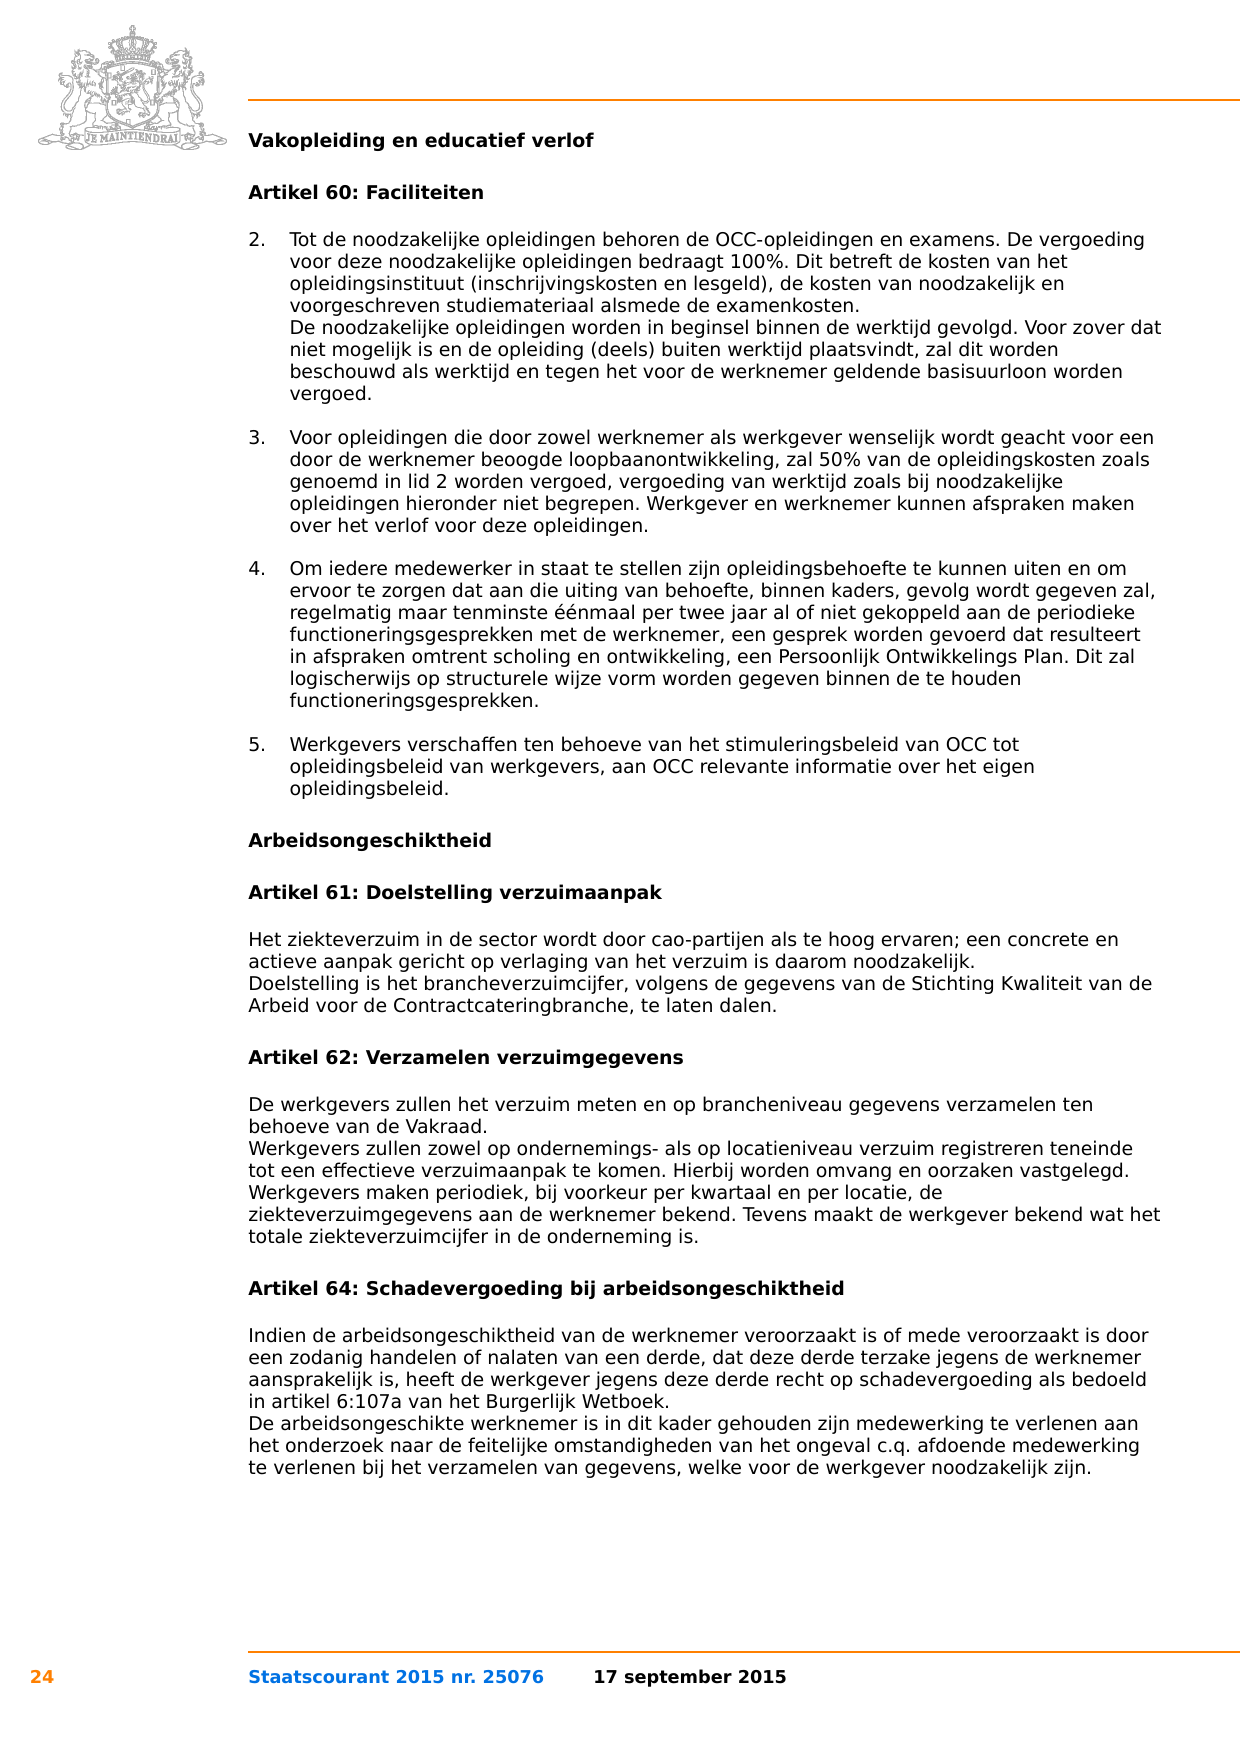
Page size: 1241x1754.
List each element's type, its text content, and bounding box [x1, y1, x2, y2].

text De werkgevers zullen het verzuim meten en op brancheniveau gegevens verzamelen ten behoeve van de Vakraad. [248, 1094, 1163, 1138]
picture [38, 25, 227, 150]
text Doelstelling is het brancheverzuimcijfer, volgens de gegevens van de Stichting Kwaliteit van de Arbeid voor de Contractcateringbranche, te laten dalen. [248, 973, 1163, 1017]
subtitle Artikel 62: Verzamelen verzuimgegevens [248, 1047, 1163, 1069]
text 4. Om iedere medewerker in staat te stellen zijn opleidingsbehoefte te kunnen uiten en om ervoor te zorgen dat aan die uiting van behoefte, binnen kaders, gevolg wordt gegeven zal, regelmatig maar tenminste éénmaal per twee jaar al of niet gekoppeld aan de periodieke functioneringsgesprekken met de werknemer, een gesprek worden gevoerd dat resulteert in afspraken omtrent scholing en ontwikkeling, een Persoonlijk Ontwikkelings Plan. Dit zal logischerwijs op structurele wijze vorm worden gegeven binnen de te houden functioneringsgesprekken. [248, 558, 1163, 712]
text Werkgevers zullen zowel op ondernemings- als op locatieniveau verzuim registreren teneinde tot een effectieve verzuimaanpak te komen. Hierbij worden omvang en oorzaken vastgelegd. Werkgevers maken periodiek, bij voorkeur per kwartaal en per locatie, de ziekteverzuimgegevens aan de werknemer bekend. Tevens maakt de werkgever bekend wat het totale ziekteverzuimcijfer in de onderneming is. [248, 1138, 1163, 1248]
subtitle Arbeidsongeschiktheid [248, 830, 1163, 852]
subtitle Artikel 60: Faciliteiten [248, 182, 1163, 204]
subtitle Artikel 64: Schadevergoeding bij arbeidsongeschiktheid [248, 1278, 1163, 1300]
text De arbeidsongeschikte werknemer is in dit kader gehouden zijn medewerking te verlenen aan het onderzoek naar de feitelijke omstandigheden van het ongeval c.q. afdoende medewerking te verlenen bij het verzamelen van gegevens, welke voor de werkgever noodzakelijk zijn. [248, 1413, 1163, 1478]
text Het ziekteverzuim in de sector wordt door cao-partijen als te hoog ervaren; een concrete en actieve aanpak gericht op verlaging van het verzuim is daarom noodzakelijk. [248, 929, 1163, 973]
text 5. Werkgevers verschaffen ten behoeve van het stimuleringsbeleid van OCC tot opleidingsbeleid van werkgevers, aan OCC relevante informatie over het eigen opleidingsbeleid. [248, 734, 1163, 800]
subtitle Artikel 61: Doelstelling verzuimaanpak [248, 882, 1163, 904]
text 2. Tot de noodzakelijke opleidingen behoren de OCC-opleidingen en examens. De vergoeding voor deze noodzakelijke opleidingen bedraagt 100%. Dit betreft de kosten van het opleidingsinstituut (inschrijvingskosten en lesgeld), de kosten van noodzakelijk en voorgeschreven studiemateriaal alsmede de examenkosten. [248, 229, 1163, 317]
text Indien de arbeidsongeschiktheid van de werknemer veroorzaakt is of mede veroorzaakt is door een zodanig handelen of nalaten van een derde, dat deze derde terzake jegens de werknemer aansprakelijk is, heeft de werkgever jegens deze derde recht op schadevergoeding als bedoeld in artikel 6:107a van het Burgerlijk Wetboek. [248, 1325, 1163, 1413]
subtitle Vakopleiding en educatief verlof [248, 130, 1163, 152]
text 3. Voor opleidingen die door zowel werknemer als werkgever wenselijk wordt geacht voor een door de werknemer beoogde loopbaanontwikkeling, zal 50% van de opleidingskosten zoals genoemd in lid 2 worden vergoed, vergoeding van werktijd zoals bij noodzakelijke opleidingen hieronder niet begrepen. Werkgever en werknemer kunnen afspraken maken over het verlof voor deze opleidingen. [248, 427, 1163, 536]
text De noodzakelijke opleidingen worden in beginsel binnen de werktijd gevolgd. Voor zover dat niet mogelijk is en de opleiding (deels) buiten werktijd plaatsvindt, zal dit worden beschouwd als werktijd en tegen het voor de werknemer geldende basisuurloon worden vergoed. [289, 317, 1163, 405]
